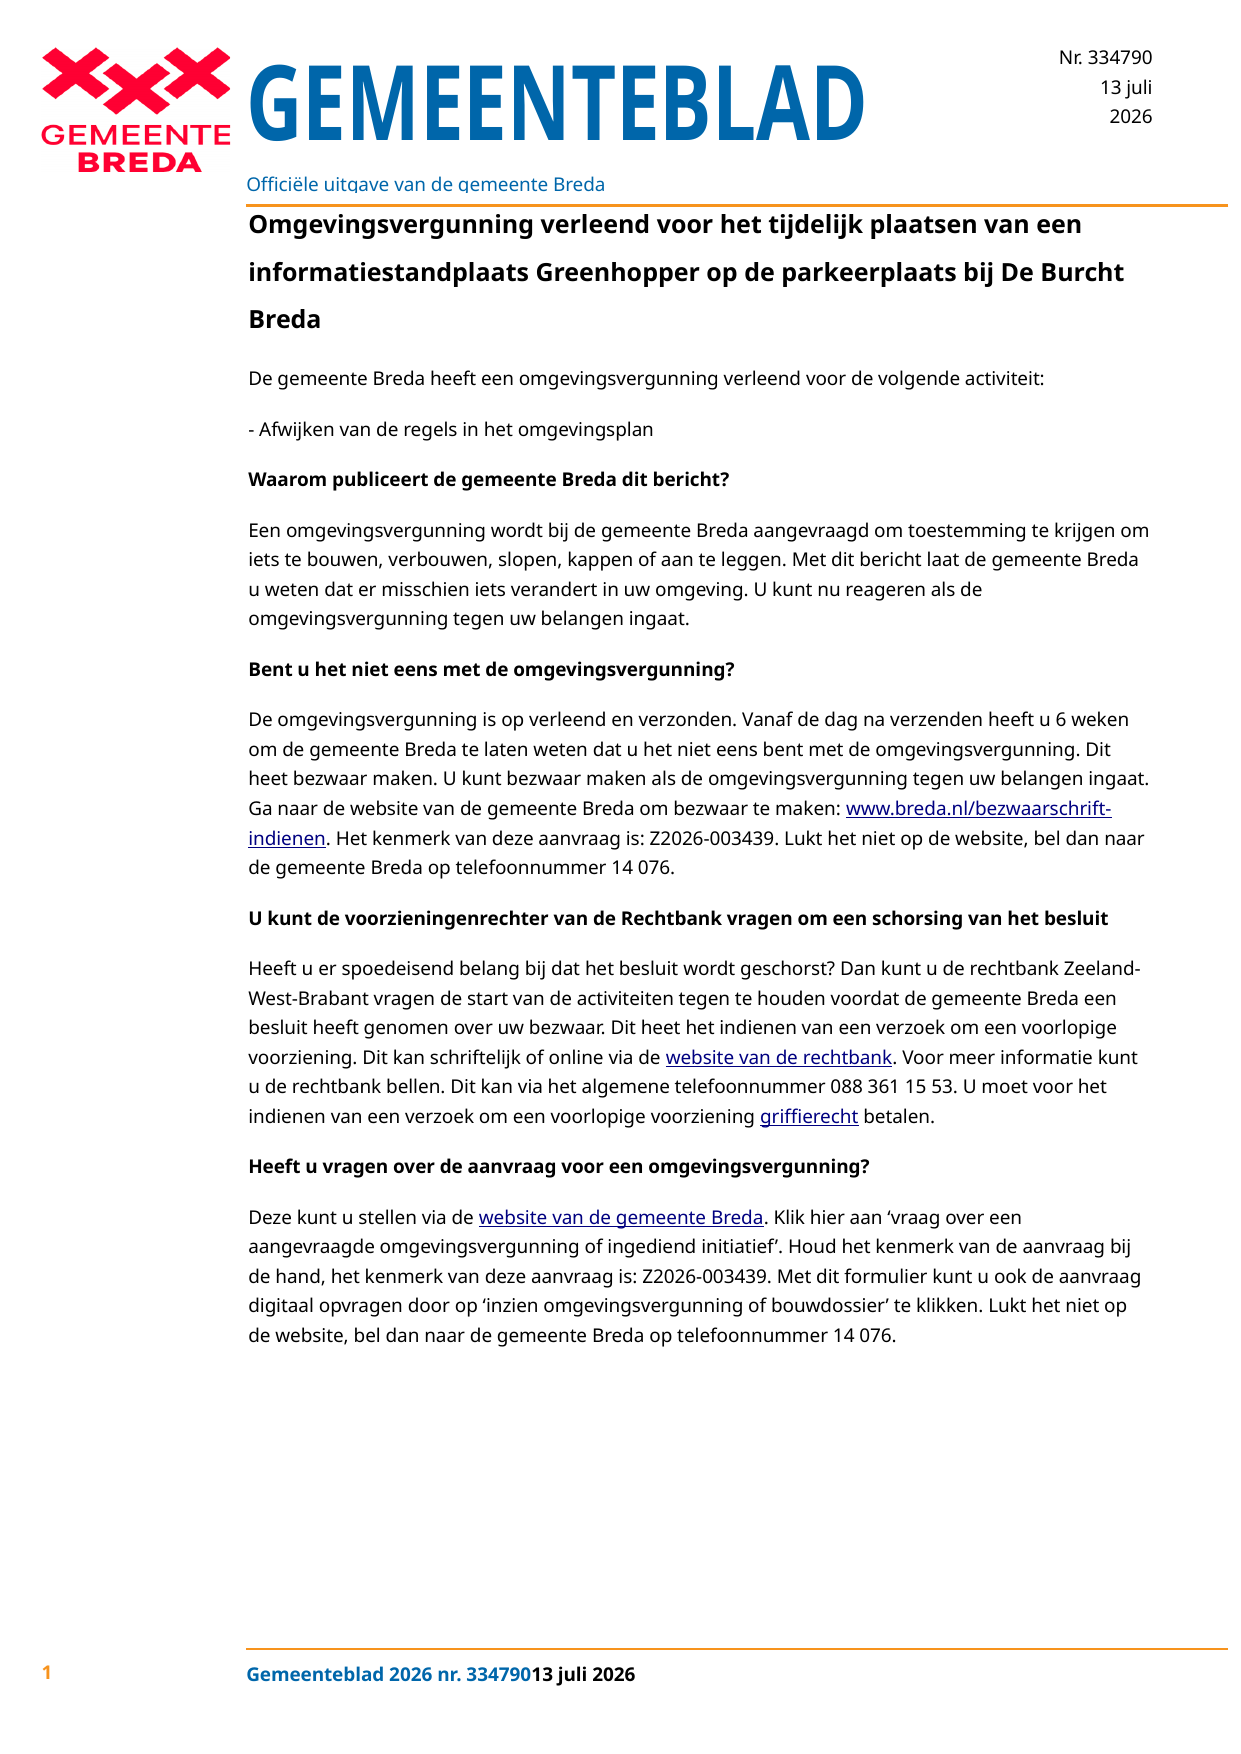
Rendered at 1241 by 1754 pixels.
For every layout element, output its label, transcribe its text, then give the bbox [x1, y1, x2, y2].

text Waarom publiceert de gemeente Breda dit bericht? [248, 466, 1152, 492]
text Heeft u vragen over de aanvraag voor een omgevingsvergunning? [248, 1153, 1152, 1179]
text De omgevingsvergunning is op verleend en verzonden. Vanaf de dag na verzenden heeft u 6 weken om de gemeente Breda te laten weten dat u het niet eens bent met de omgevingsvergunning. Dit heet bezwaar maken. U kunt bezwaar maken als de omgevingsvergunning tegen uw belangen ingaat. Ga naar de website van de gemeente Breda om bezwaar te maken: www.breda.nl/bezwaarschrift-indienen. Het kenmerk van deze aanvraag is: Z2026-003439. Lukt het niet op de website, bel dan naar de gemeente Breda op telefoonnummer 14 076. [248, 706, 1152, 880]
text Bent u het niet eens met de omgevingsvergunning? [248, 656, 1152, 682]
text U kunt de voorzieningenrechter van de Rechtbank vragen om een schorsing van het besluit [248, 905, 1152, 930]
text - Afwijken van de regels in het omgevingsplan [248, 416, 1152, 442]
picture [41, 47, 231, 172]
text Deze kunt u stellen via de website van de gemeente Breda. Klik hier aan ‘vraag over een aangevraagde omgevingsvergunning of ingediend initiatief’. Houd het kenmerk van de aanvraag bij de hand, het kenmerk van deze aanvraag is: Z2026-003439. Met dit formulier kunt u ook de aanvraag digitaal opvragen door op ‘inzien omgevingsvergunning of bouwdossier’ te klikken. Lukt het niet op de website, bel dan naar de gemeente Breda op telefoonnummer 14 076. [248, 1204, 1152, 1348]
text Omgevingsvergunning verleend voor het tijdelijk plaatsen van een informatiestandplaats Greenhopper op de parkeerplaats bij De Burcht Breda [248, 207, 1152, 336]
text Heeft u er spoedeisend belang bij dat het besluit wordt geschorst? Dan kunt u de rechtbank Zeeland-West-Brabant vragen de start van de activiteiten tegen te houden voordat de gemeente Breda een besluit heeft genomen over uw bezwaar. Dit heet het indienen van een verzoek om een voorlopige voorziening. Dit kan schriftelijk of online via de website van de rechtbank. Voor meer informatie kunt u de rechtbank bellen. Dit kan via het algemene telefoonnummer 088 361 15 53. U moet voor het indienen van een verzoek om een voorlopige voorziening griffierecht betalen. [248, 955, 1152, 1129]
text De gemeente Breda heeft een omgevingsvergunning verleend voor de volgende activiteit: [248, 366, 1152, 391]
text Een omgevingsvergunning wordt bij de gemeente Breda aangevraagd om toestemming te krijgen om iets te bouwen, verbouwen, slopen, kappen of aan te leggen. Met dit bericht laat de gemeente Breda u weten dat er misschien iets verandert in uw omgeving. U kunt nu reageren als de omgevingsvergunning tegen uw belangen ingaat. [248, 517, 1152, 631]
